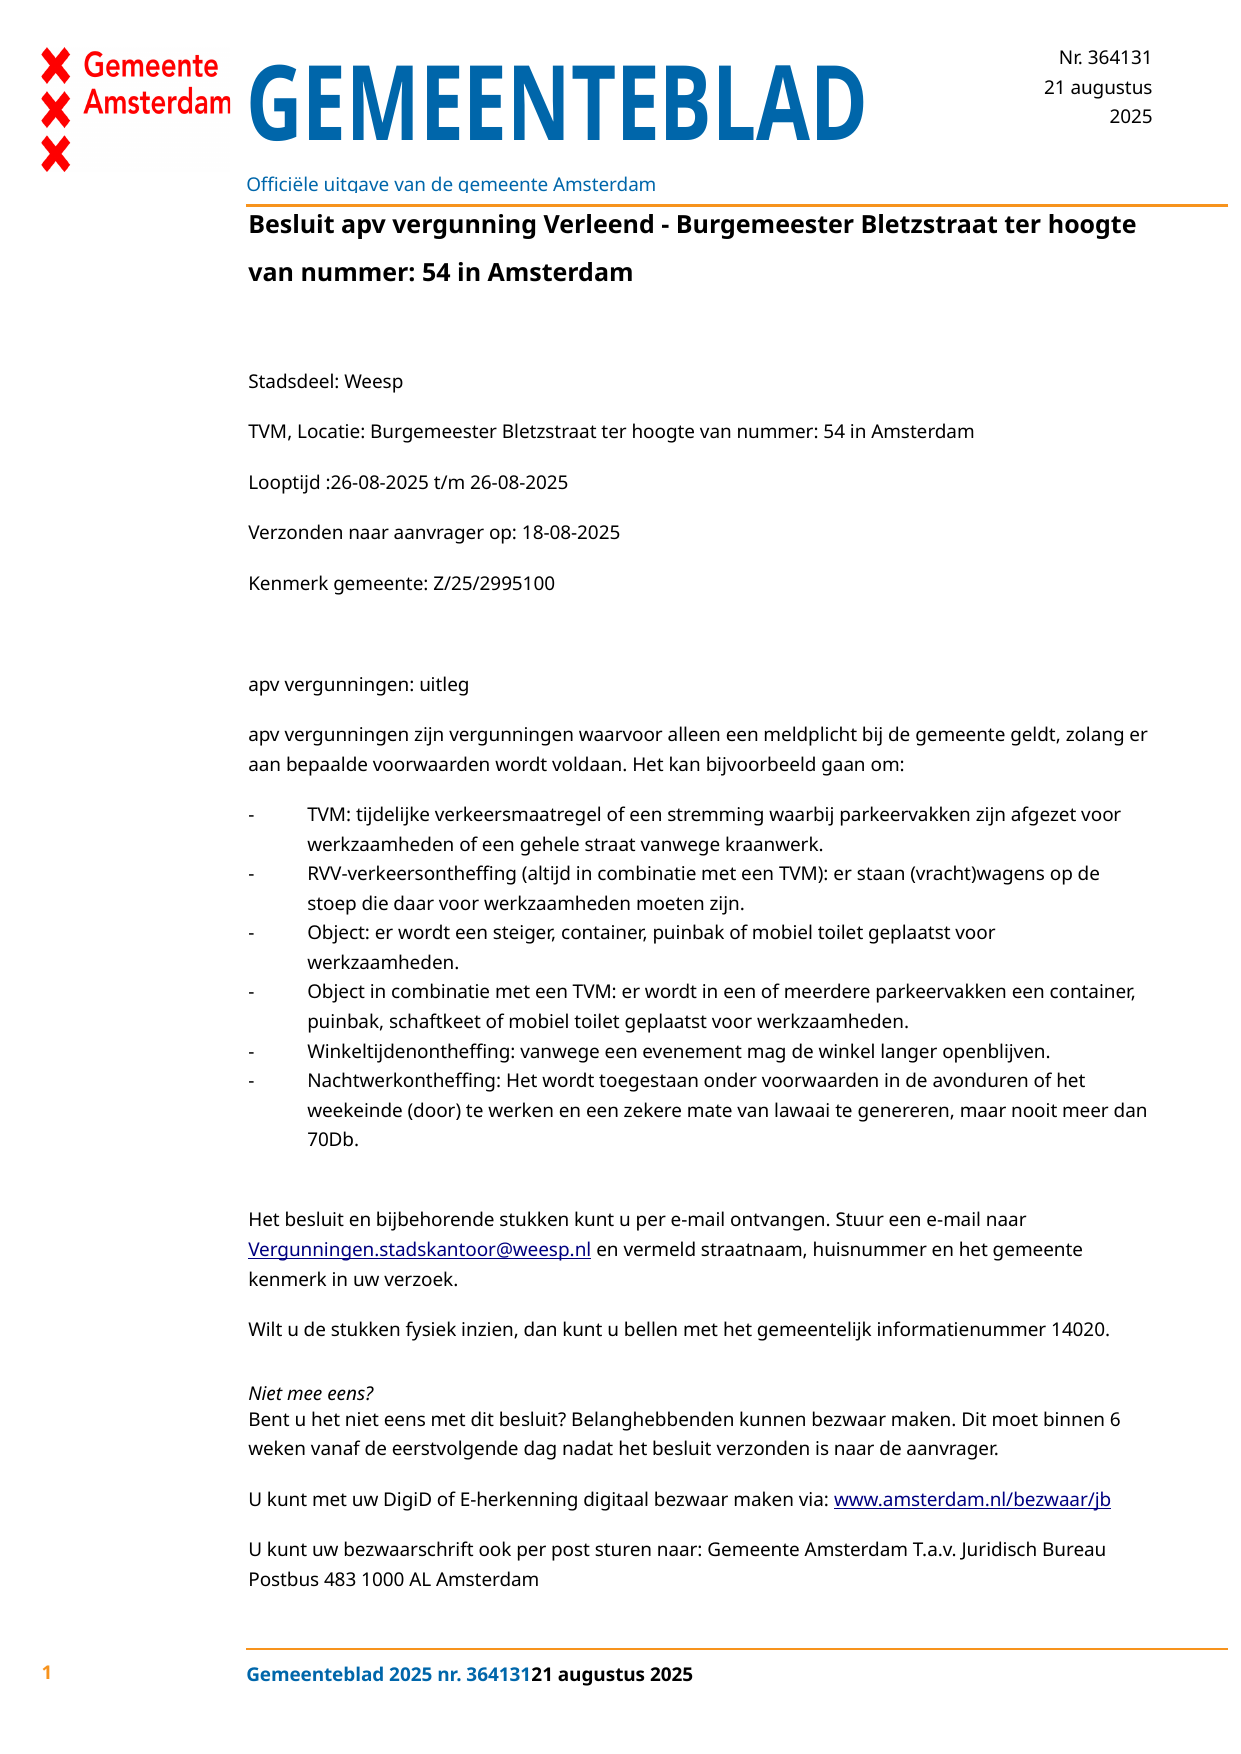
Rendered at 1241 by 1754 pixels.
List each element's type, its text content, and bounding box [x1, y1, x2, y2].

text U kunt uw bezwaarschrift ook per post sturen naar: Gemeente Amsterdam T.a.v. Juridisch Bureau Postbus 483 1000 AL Amsterdam [248, 1536, 1152, 1592]
text Besluit apv vergunning Verleend - Burgemeester Bletzstraat ter hoogte van nummer: 54 in Amsterdam [248, 207, 1152, 288]
text Kenmerk gemeente: Z/25/2995100 [248, 570, 1152, 596]
text U kunt met uw DigiD of E-herkenning digitaal bezwaar maken via: www.amsterdam.nl/bezwaar/jb [248, 1486, 1152, 1512]
text Verzonden naar aanvrager op: 18-08-2025 [248, 519, 1152, 545]
picture [41, 47, 231, 172]
list Object in combinatie met een TVM: er wordt in een of meerdere parkeervakken een container, puinbak, schaftkeet of mobiel toilet geplaatst voor werkzaamheden. [248, 979, 1152, 1034]
text Wilt u de stukken fysiek inzien, dan kunt u bellen met het gemeentelijk informatienummer 14020. [248, 1316, 1152, 1342]
list Object: er wordt een steiger, container, puinbak of mobiel toilet geplaatst voor werkzaamheden. [248, 919, 1152, 975]
text Bent u het niet eens met dit besluit? Belanghebbenden kunnen bezwaar maken. Dit moet binnen 6 weken vanaf de eerstvolgende dag nadat het besluit verzonden is naar de aanvrager. [248, 1406, 1152, 1461]
list RVV-verkeersontheffing (altijd in combinatie met een TVM): er staan (vracht)wagens op de stoep die daar voor werkzaamheden moeten zijn. [248, 860, 1152, 916]
text apv vergunningen: uitleg [248, 671, 1152, 697]
list TVM: tijdelijke verkeersmaatregel of een stremming waarbij parkeervakken zijn afgezet voor werkzaamheden of een gehele straat vanwege kraanwerk. [248, 801, 1152, 857]
list Nachtwerkontheffing: Het wordt toegestaan onder voorwaarden in de avonduren of het weekeinde (door) te werken en een zekere mate van lawaai te genereren, maar nooit meer dan 70Db. [248, 1067, 1152, 1152]
text Het besluit en bijbehorende stukken kunt u per e-mail ontvangen. Stuur een e-mail naar Vergunningen.stadskantoor@weesp.nl en vermeld straatnaam, huisnummer en het gemeente kenmerk in uw verzoek. [248, 1207, 1152, 1292]
list Winkeltijdenontheffing: vanwege een evenement mag de winkel langer openblijven. [248, 1038, 1152, 1064]
text Looptijd :26-08-2025 t/m 26-08-2025 [248, 469, 1152, 495]
text apv vergunningen zijn vergunningen waarvoor alleen een meldplicht bij de gemeente geldt, zolang er aan bepaalde voorwaarden wordt voldaan. Het kan bijvoorbeeld gaan om: [248, 721, 1152, 777]
text TVM, Locatie: Burgemeester Bletzstraat ter hoogte van nummer: 54 in Amsterdam [248, 419, 1152, 444]
text Niet mee eens? [248, 1380, 1152, 1406]
text Stadsdeel: Weesp [248, 368, 1152, 394]
